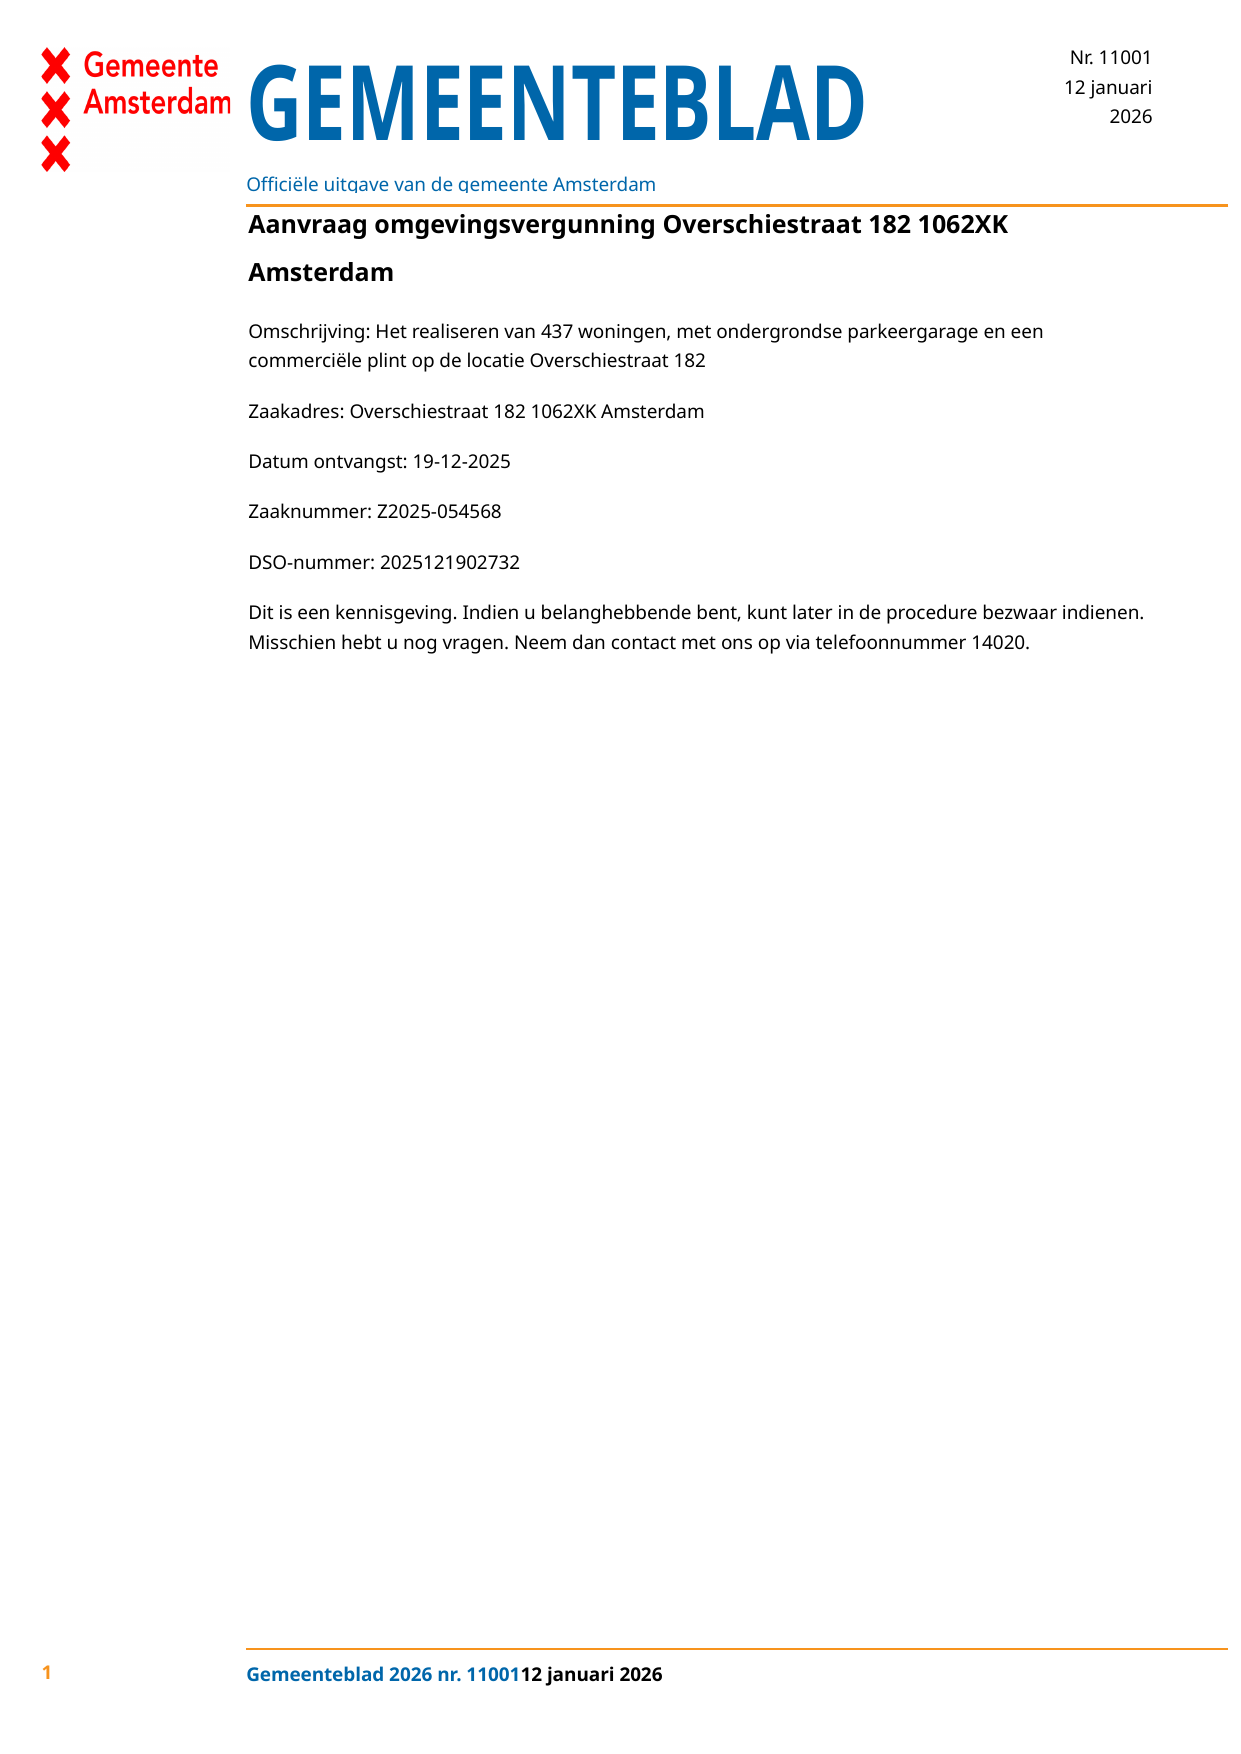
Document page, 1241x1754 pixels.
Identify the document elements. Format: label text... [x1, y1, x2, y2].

text Zaakadres: Overschiestraat 182 1062XK Amsterdam [248, 398, 1152, 424]
text Omschrijving: Het realiseren van 437 woningen, met ondergrondse parkeergarage en een commerciële plint op de locatie Overschiestraat 182 [248, 318, 1152, 373]
text Datum ontvangst: 19-12-2025 [248, 448, 1152, 474]
text Zaaknummer: Z2025-054568 [248, 499, 1152, 524]
text Dit is een kennisgeving. Indien u belanghebbende bent, kunt later in de procedure bezwaar indienen. Misschien hebt u nog vragen. Neem dan contact met ons op via telefoonnummer 14020. [248, 599, 1152, 655]
text DSO-nummer: 2025121902732 [248, 549, 1152, 575]
text Aanvraag omgevingsvergunning Overschiestraat 182 1062XK Amsterdam [248, 207, 1152, 288]
picture [41, 47, 231, 172]
